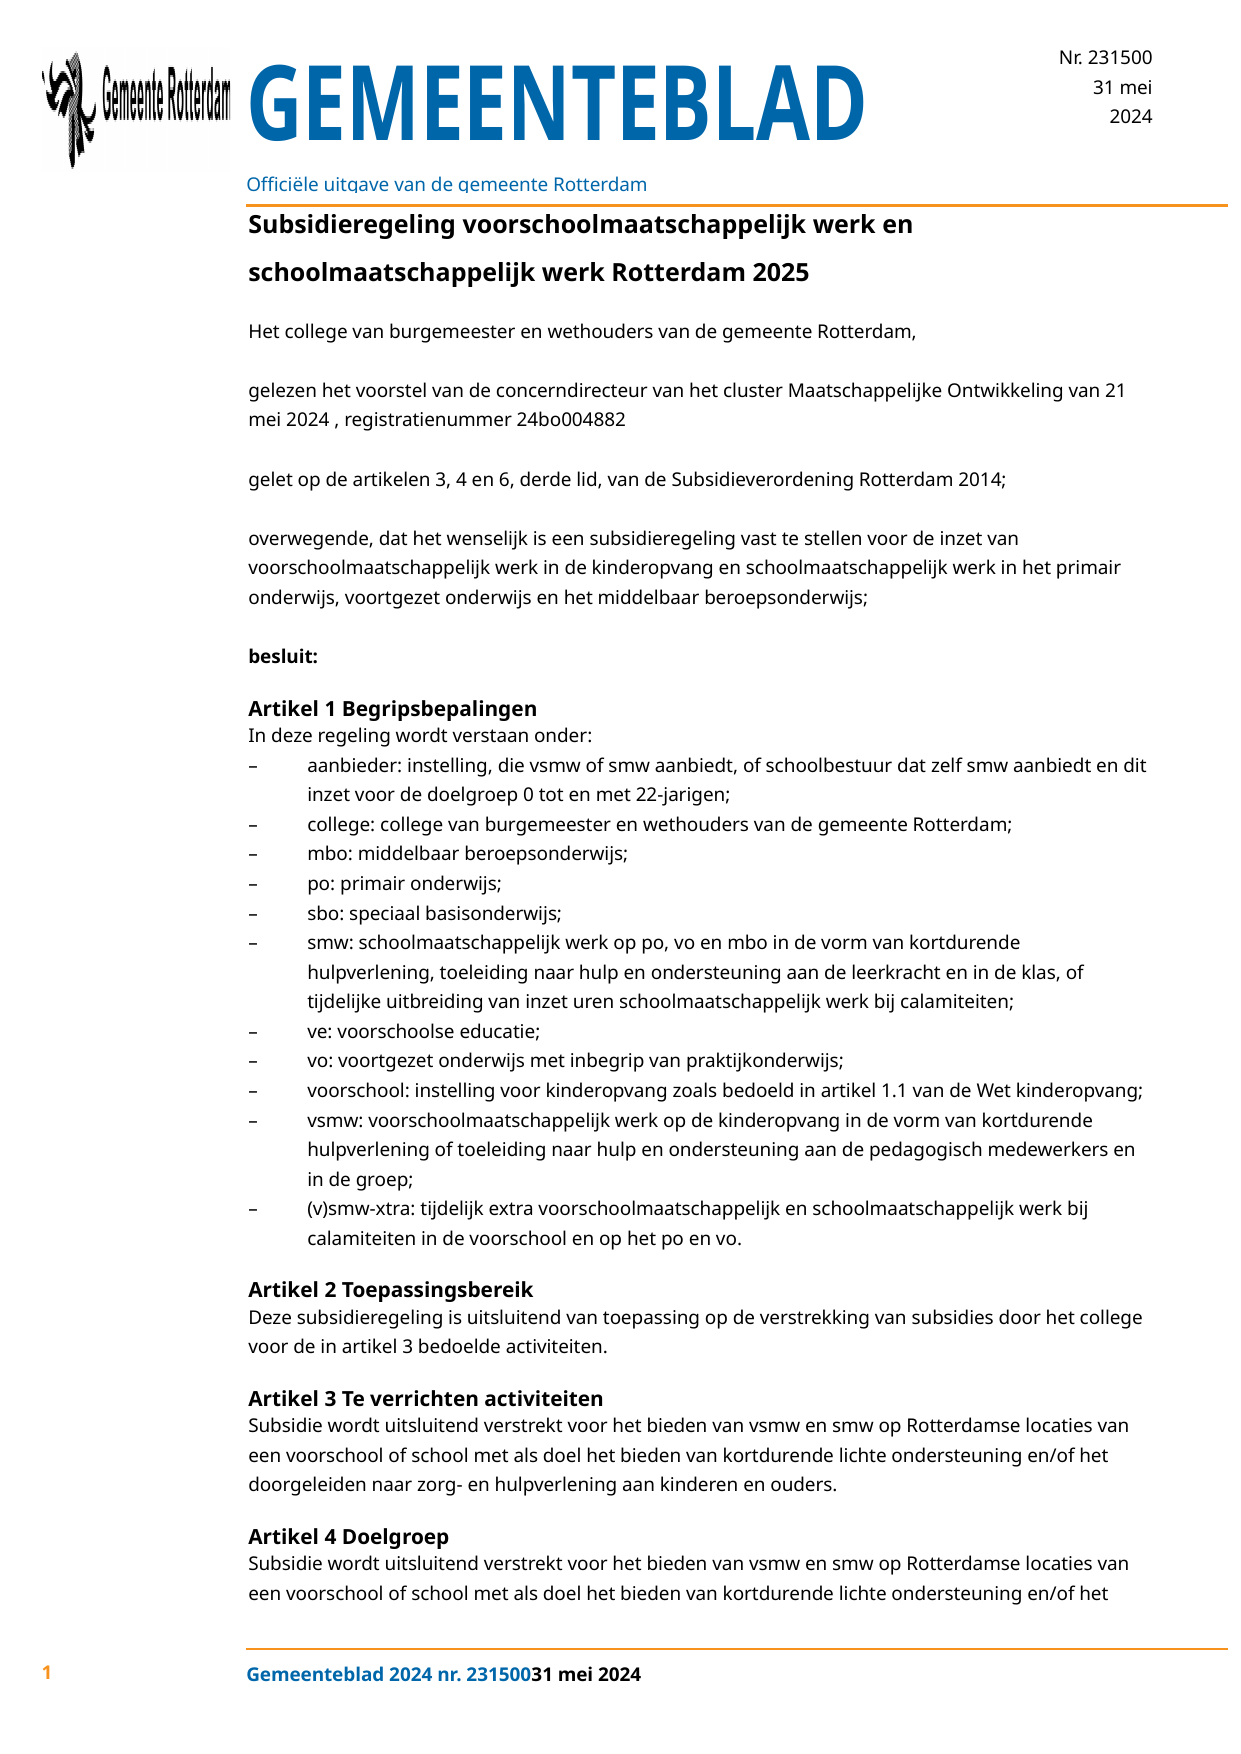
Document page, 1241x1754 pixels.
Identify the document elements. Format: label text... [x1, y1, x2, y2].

text Artikel 1 Begripsbepalingen [248, 694, 1152, 722]
text Subsidie wordt uitsluitend verstrekt voor het bieden van vsmw en smw op Rotterdamse locaties van een voorschool of school met als doel het bieden van kortdurende lichte ondersteuning en/of het doorgeleiden naar zorg- en hulpverlening aan kinderen en ouders. [248, 1412, 1152, 1497]
list vsmw: voorschoolmaatschappelijk werk op de kinderopvang in de vorm van kortdurende hulpverlening of toeleiding naar hulp en ondersteuning aan de pedagogisch medewerkers en in de groep; [248, 1107, 1152, 1192]
text Subsidie wordt uitsluitend verstrekt voor het bieden van vsmw en smw op Rotterdamse locaties van een voorschool of school met als doel het bieden van kortdurende lichte ondersteuning en/of het [248, 1550, 1152, 1606]
text Het college van burgemeester en wethouders van de gemeente Rotterdam, [248, 318, 1152, 344]
text gelezen het voorstel van de concerndirecteur van het cluster Maatschappelijke Ontwikkeling van 21 mei 2024 , registratienummer 24bo004882 [248, 377, 1152, 432]
text In deze regeling wordt verstaan onder: [248, 722, 1152, 748]
list aanbieder: instelling, die vsmw of smw aanbiedt, of schoolbestuur dat zelf smw aanbiedt en dit inzet voor de doelgroep 0 tot en met 22-jarigen; [248, 752, 1152, 807]
list college: college van burgemeester en wethouders van de gemeente Rotterdam; [248, 811, 1152, 837]
list voorschool: instelling voor kinderopvang zoals bedoeld in artikel 1.1 van de Wet kinderopvang; [248, 1077, 1152, 1103]
text Artikel 3 Te verrichten activiteiten [248, 1384, 1152, 1412]
list ve: voorschoolse educatie; [248, 1018, 1152, 1044]
list smw: schoolmaatschappelijk werk op po, vo en mbo in de vorm van kortdurende hulpverlening, toeleiding naar hulp en ondersteuning aan de leerkracht en in de klas, of tijdelijke uitbreiding van inzet uren schoolmaatschappelijk werk bij calamiteiten; [248, 929, 1152, 1014]
text Deze subsidieregeling is uitsluitend van toepassing op de verstrekking van subsidies door het college voor de in artikel 3 bedoelde activiteiten. [248, 1304, 1152, 1359]
text Subsidieregeling voorschoolmaatschappelijk werk en schoolmaatschappelijk werk Rotterdam 2025 [248, 207, 1152, 288]
list (v)smw-xtra: tijdelijk extra voorschoolmaatschappelijk en schoolmaatschappelijk werk bij calamiteiten in de voorschool en op het po en vo. [248, 1196, 1152, 1251]
text Artikel 2 Toepassingsbereik [248, 1276, 1152, 1304]
list sbo: speciaal basisonderwijs; [248, 900, 1152, 925]
text gelet op de artikelen 3, 4 en 6, derde lid, van de Subsidieverordening Rotterdam 2014; [248, 466, 1152, 492]
list mbo: middelbaar beroepsonderwijs; [248, 841, 1152, 866]
text besluit: [248, 643, 1152, 669]
list po: primair onderwijs; [248, 870, 1152, 896]
text overwegende, dat het wenselijk is een subsidieregeling vast te stellen voor de inzet van voorschoolmaatschappelijk werk in de kinderopvang en schoolmaatschappelijk werk in het primair onderwijs, voortgezet onderwijs en het middelbaar beroepsonderwijs; [248, 525, 1152, 610]
text Artikel 4 Doelgroep [248, 1522, 1152, 1550]
picture [41, 47, 231, 172]
list vo: voortgezet onderwijs met inbegrip van praktijkonderwijs; [248, 1048, 1152, 1073]
